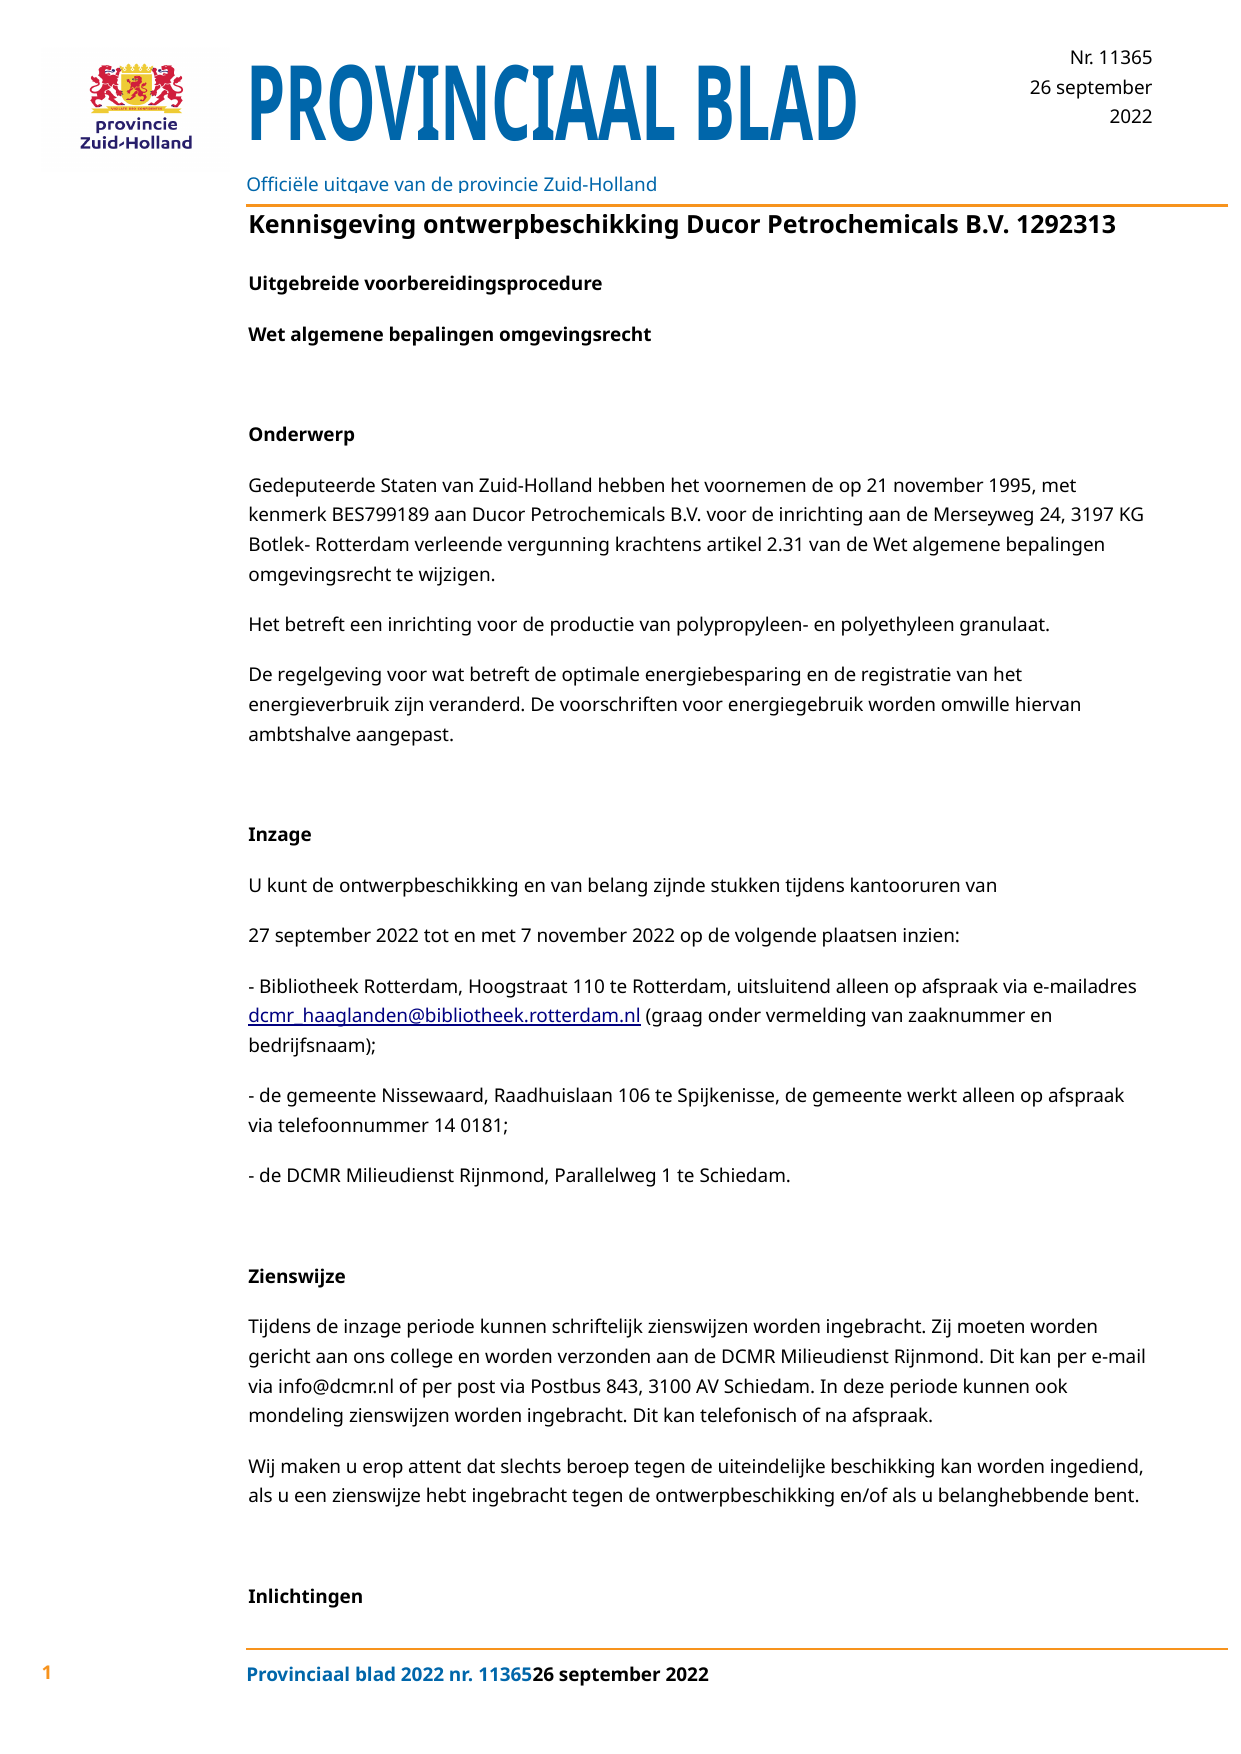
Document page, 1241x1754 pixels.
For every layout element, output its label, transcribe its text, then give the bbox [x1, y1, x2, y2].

text 27 september 2022 tot en met 7 november 2022 op de volgende plaatsen inzien: [248, 922, 1152, 948]
text - Bibliotheek Rotterdam, Hoogstraat 110 te Rotterdam, uitsluitend alleen op afspraak via e-mailadres dcmr_haaglanden@bibliotheek.rotterdam.nl (graag onder vermelding van zaaknummer en bedrijfsnaam); [248, 973, 1152, 1058]
text - de gemeente Nissewaard, Raadhuislaan 106 te Spijkenisse, de gemeente werkt alleen op afspraak via telefoonnummer 14 0181; [248, 1082, 1152, 1138]
text Inlichtingen [248, 1583, 1152, 1609]
text Tijdens de inzage periode kunnen schriftelijk zienswijzen worden ingebracht. Zij moeten worden gericht aan ons college en worden verzonden aan de DCMR Milieudienst Rijnmond. Dit kan per e-mail via info@dcmr.nl of per post via Postbus 843, 3100 AV Schiedam. In deze periode kunnen ook mondeling zienswijzen worden ingebracht. Dit kan telefonisch of na afspraak. [248, 1314, 1152, 1428]
text Inzage [248, 822, 1152, 847]
text - de DCMR Milieudienst Rijnmond, Parallelweg 1 te Schiedam. [248, 1162, 1152, 1188]
text Kennisgeving ontwerpbeschikking Ducor Petrochemicals B.V. 1292313 [248, 207, 1152, 241]
text Uitgebreide voorbereidingsprocedure [248, 270, 1152, 296]
text Wet algemene bepalingen omgevingsrecht [248, 321, 1152, 346]
text Onderwerp [248, 422, 1152, 447]
text Het betreft een inrichting voor de productie van polypropyleen- en polyethyleen granulaat. [248, 611, 1152, 637]
text Wij maken u erop attent dat slechts beroep tegen de uiteindelijke beschikking kan worden ingediend, als u een zienswijze hebt ingebracht tegen de ontwerpbeschikking en/of als u belanghebbende bent. [248, 1453, 1152, 1508]
text Zienswijze [248, 1263, 1152, 1289]
text U kunt de ontwerpbeschikking en van belang zijnde stukken tijdens kantooruren van [248, 872, 1152, 898]
picture [41, 47, 231, 172]
text Gedeputeerde Staten van Zuid-Holland hebben het voornemen de op 21 november 1995, met kenmerk BES799189 aan Ducor Petrochemicals B.V. voor de inrichting aan de Merseyweg 24, 3197 KG Botlek- Rotterdam verleende vergunning krachtens artikel 2.31 van de Wet algemene bepalingen omgevingsrecht te wijzigen. [248, 472, 1152, 586]
text De regelgeving voor wat betreft de optimale energiebesparing en de registratie van het energieverbruik zijn veranderd. De voorschriften voor energiegebruik worden omwille hiervan ambtshalve aangepast. [248, 662, 1152, 746]
